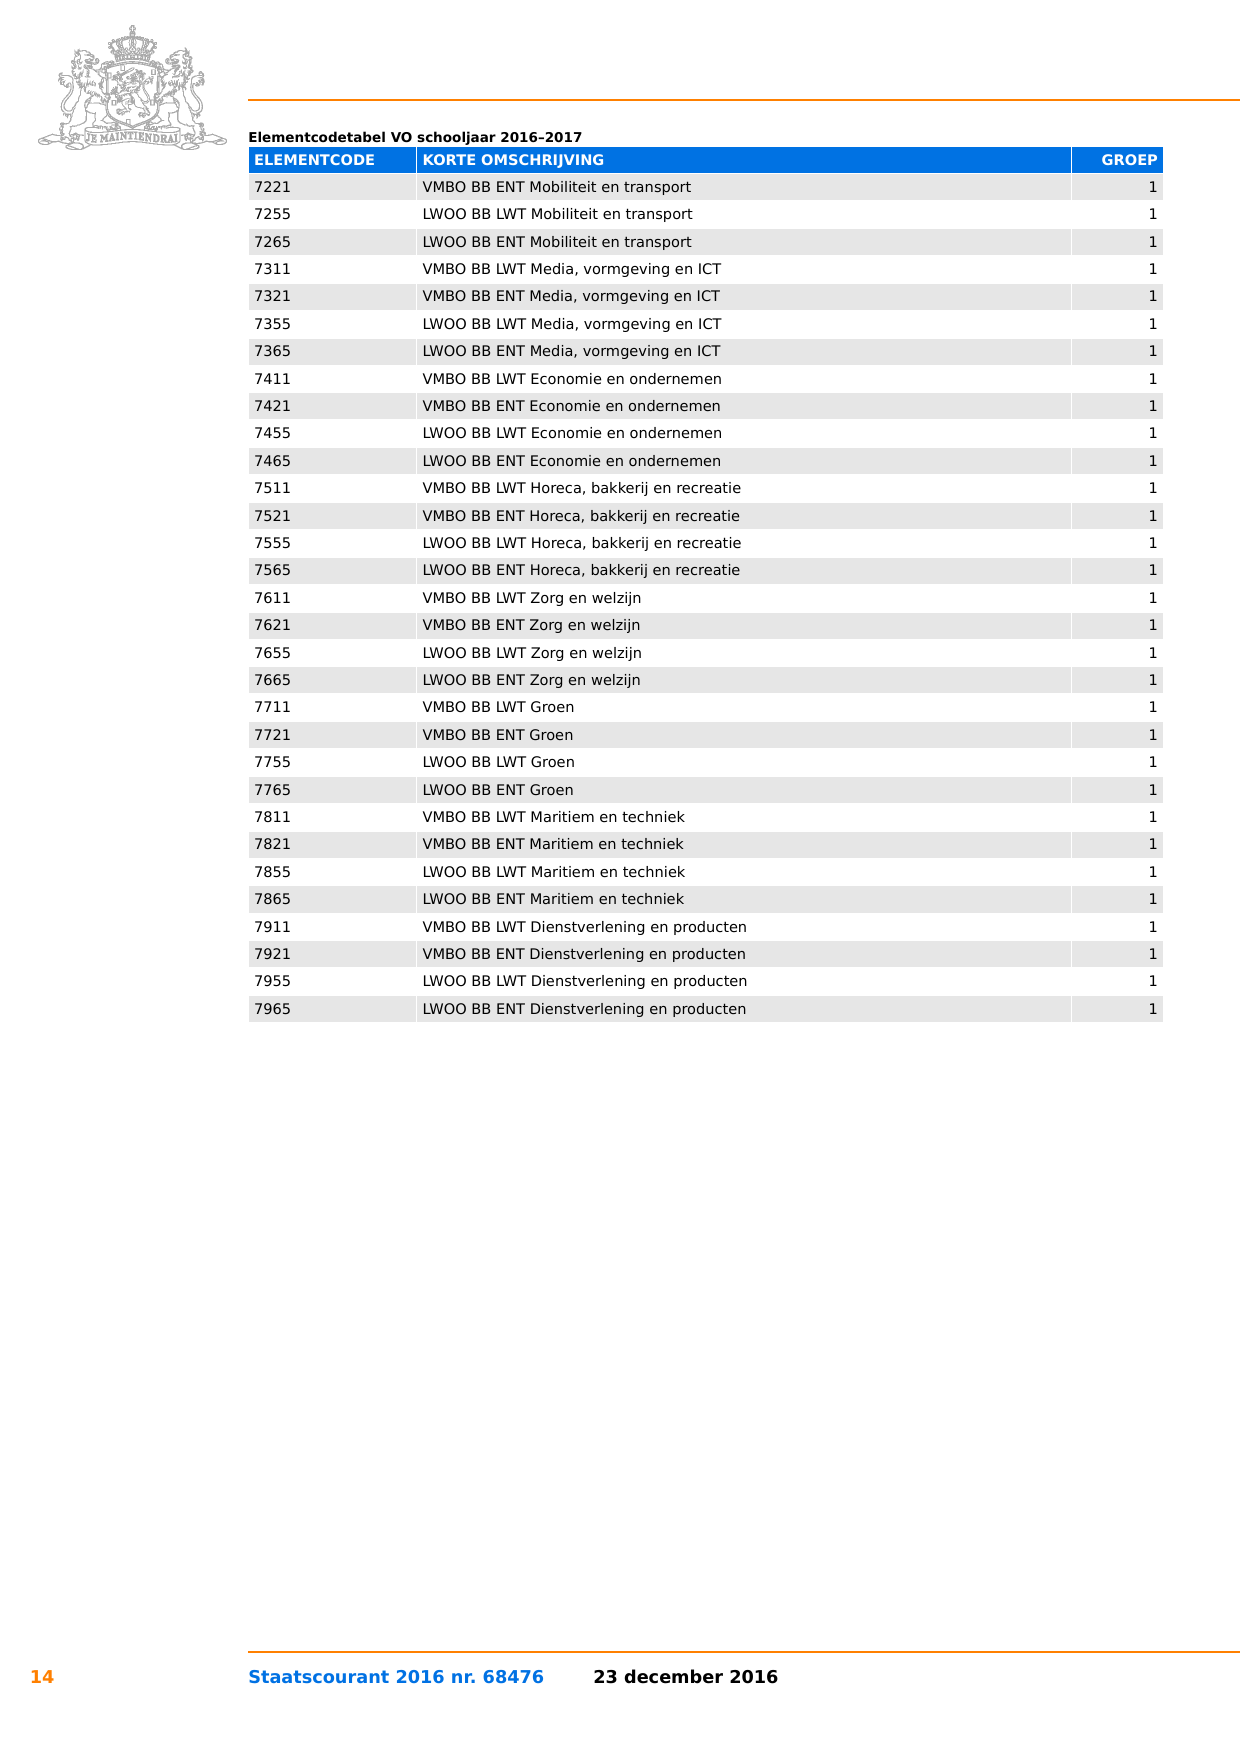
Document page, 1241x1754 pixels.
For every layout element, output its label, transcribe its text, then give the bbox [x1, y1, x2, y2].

table_cell 1 [1072, 339, 1163, 365]
table_cell 1 [1072, 996, 1163, 1022]
table_cell 1 [1072, 859, 1163, 885]
table_cell 1 [1072, 421, 1163, 447]
table_cell VMBO BB LWT Zorg en welzijn [417, 585, 1071, 611]
picture [38, 25, 227, 150]
table_cell LWOO BB ENT Economie en ondernemen [417, 448, 1071, 474]
table_cell 1 [1072, 613, 1163, 639]
table_cell 1 [1072, 229, 1163, 255]
table_cell 7811 [249, 804, 416, 831]
table_cell 1 [1072, 695, 1163, 721]
table_cell 1 [1072, 969, 1163, 995]
table_cell 7665 [249, 667, 416, 693]
table_cell 1 [1072, 777, 1163, 803]
table_cell 1 [1072, 284, 1163, 310]
table_cell LWOO BB ENT Mobiliteit en transport [417, 229, 1071, 255]
table_cell 7611 [249, 585, 416, 611]
table_cell 7411 [249, 366, 416, 392]
table_cell LWOO BB ENT Groen [417, 777, 1071, 803]
table_cell VMBO BB ENT Dienstverlening en producten [417, 941, 1071, 967]
table_cell VMBO BB LWT Dienstverlening en producten [417, 914, 1071, 940]
table_cell GROEP [1072, 147, 1163, 173]
table_cell 7465 [249, 448, 416, 474]
table_cell 1 [1072, 201, 1163, 228]
table_cell 7955 [249, 969, 416, 995]
table_cell 7821 [249, 832, 416, 858]
table_cell 7555 [249, 530, 416, 557]
table_cell VMBO BB ENT Horeca, bakkerij en recreatie [417, 503, 1071, 529]
table_cell LWOO BB LWT Zorg en welzijn [417, 640, 1071, 666]
table_cell KORTE OMSCHRIJVING [417, 147, 1071, 173]
table_cell VMBO BB LWT Maritiem en techniek [417, 804, 1071, 831]
table_cell VMBO BB ENT Maritiem en techniek [417, 832, 1071, 858]
table_cell VMBO BB ENT Groen [417, 722, 1071, 748]
table_cell LWOO BB LWT Groen [417, 749, 1071, 776]
table_cell LWOO BB ENT Media, vormgeving en ICT [417, 339, 1071, 365]
table_cell 7221 [249, 174, 416, 200]
table_cell VMBO BB ENT Zorg en welzijn [417, 613, 1071, 639]
table_cell 7655 [249, 640, 416, 666]
table_cell 1 [1072, 749, 1163, 776]
table_cell 1 [1072, 585, 1163, 611]
table_cell 7265 [249, 229, 416, 255]
table_cell VMBO BB ENT Media, vormgeving en ICT [417, 284, 1071, 310]
table_cell 7965 [249, 996, 416, 1022]
table_cell 7855 [249, 859, 416, 885]
table_cell 1 [1072, 914, 1163, 940]
table_cell 1 [1072, 530, 1163, 557]
table_cell ELEMENTCODE [249, 147, 416, 173]
table_cell VMBO BB LWT Horeca, bakkerij en recreatie [417, 475, 1071, 502]
table_cell 1 [1072, 311, 1163, 337]
table_cell VMBO BB ENT Mobiliteit en transport [417, 174, 1071, 200]
table_cell LWOO BB LWT Maritiem en techniek [417, 859, 1071, 885]
table_cell 7311 [249, 256, 416, 283]
table_cell 7421 [249, 393, 416, 419]
table_cell 7921 [249, 941, 416, 967]
table_cell 7255 [249, 201, 416, 228]
table_cell 1 [1072, 558, 1163, 584]
table_cell 7711 [249, 695, 416, 721]
table_cell 1 [1072, 640, 1163, 666]
table_cell LWOO BB LWT Dienstverlening en producten [417, 969, 1071, 995]
table_cell VMBO BB LWT Groen [417, 695, 1071, 721]
table_cell 7355 [249, 311, 416, 337]
table_cell 1 [1072, 804, 1163, 831]
table_cell 1 [1072, 886, 1163, 913]
table_cell 7565 [249, 558, 416, 584]
table_cell VMBO BB LWT Media, vormgeving en ICT [417, 256, 1071, 283]
table_cell 1 [1072, 448, 1163, 474]
table_cell 7765 [249, 777, 416, 803]
table_cell 1 [1072, 366, 1163, 392]
table_cell LWOO BB LWT Horeca, bakkerij en recreatie [417, 530, 1071, 557]
table_header Elementcodetabel VO schooljaar 2016–2017 [248, 130, 1163, 146]
table_cell LWOO BB ENT Horeca, bakkerij en recreatie [417, 558, 1071, 584]
table_cell 1 [1072, 475, 1163, 502]
table_cell 1 [1072, 667, 1163, 693]
table_cell 1 [1072, 722, 1163, 748]
table_cell 1 [1072, 256, 1163, 283]
table_cell 7511 [249, 475, 416, 502]
table_cell 1 [1072, 832, 1163, 858]
table_cell LWOO BB ENT Maritiem en techniek [417, 886, 1071, 913]
table_cell 1 [1072, 941, 1163, 967]
table_cell 7755 [249, 749, 416, 776]
table_cell 7365 [249, 339, 416, 365]
table_cell 7621 [249, 613, 416, 639]
table_cell 7865 [249, 886, 416, 913]
table_cell LWOO BB ENT Dienstverlening en producten [417, 996, 1071, 1022]
table_cell 1 [1072, 503, 1163, 529]
table_cell 1 [1072, 174, 1163, 200]
table_cell LWOO BB LWT Mobiliteit en transport [417, 201, 1071, 228]
table_cell VMBO BB LWT Economie en ondernemen [417, 366, 1071, 392]
table_cell 7721 [249, 722, 416, 748]
table_cell LWOO BB LWT Economie en ondernemen [417, 421, 1071, 447]
table_cell 7321 [249, 284, 416, 310]
table_cell LWOO BB LWT Media, vormgeving en ICT [417, 311, 1071, 337]
table_cell 7521 [249, 503, 416, 529]
table_cell 7911 [249, 914, 416, 940]
table_cell VMBO BB ENT Economie en ondernemen [417, 393, 1071, 419]
table_cell 7455 [249, 421, 416, 447]
table_cell LWOO BB ENT Zorg en welzijn [417, 667, 1071, 693]
table_cell 1 [1072, 393, 1163, 419]
